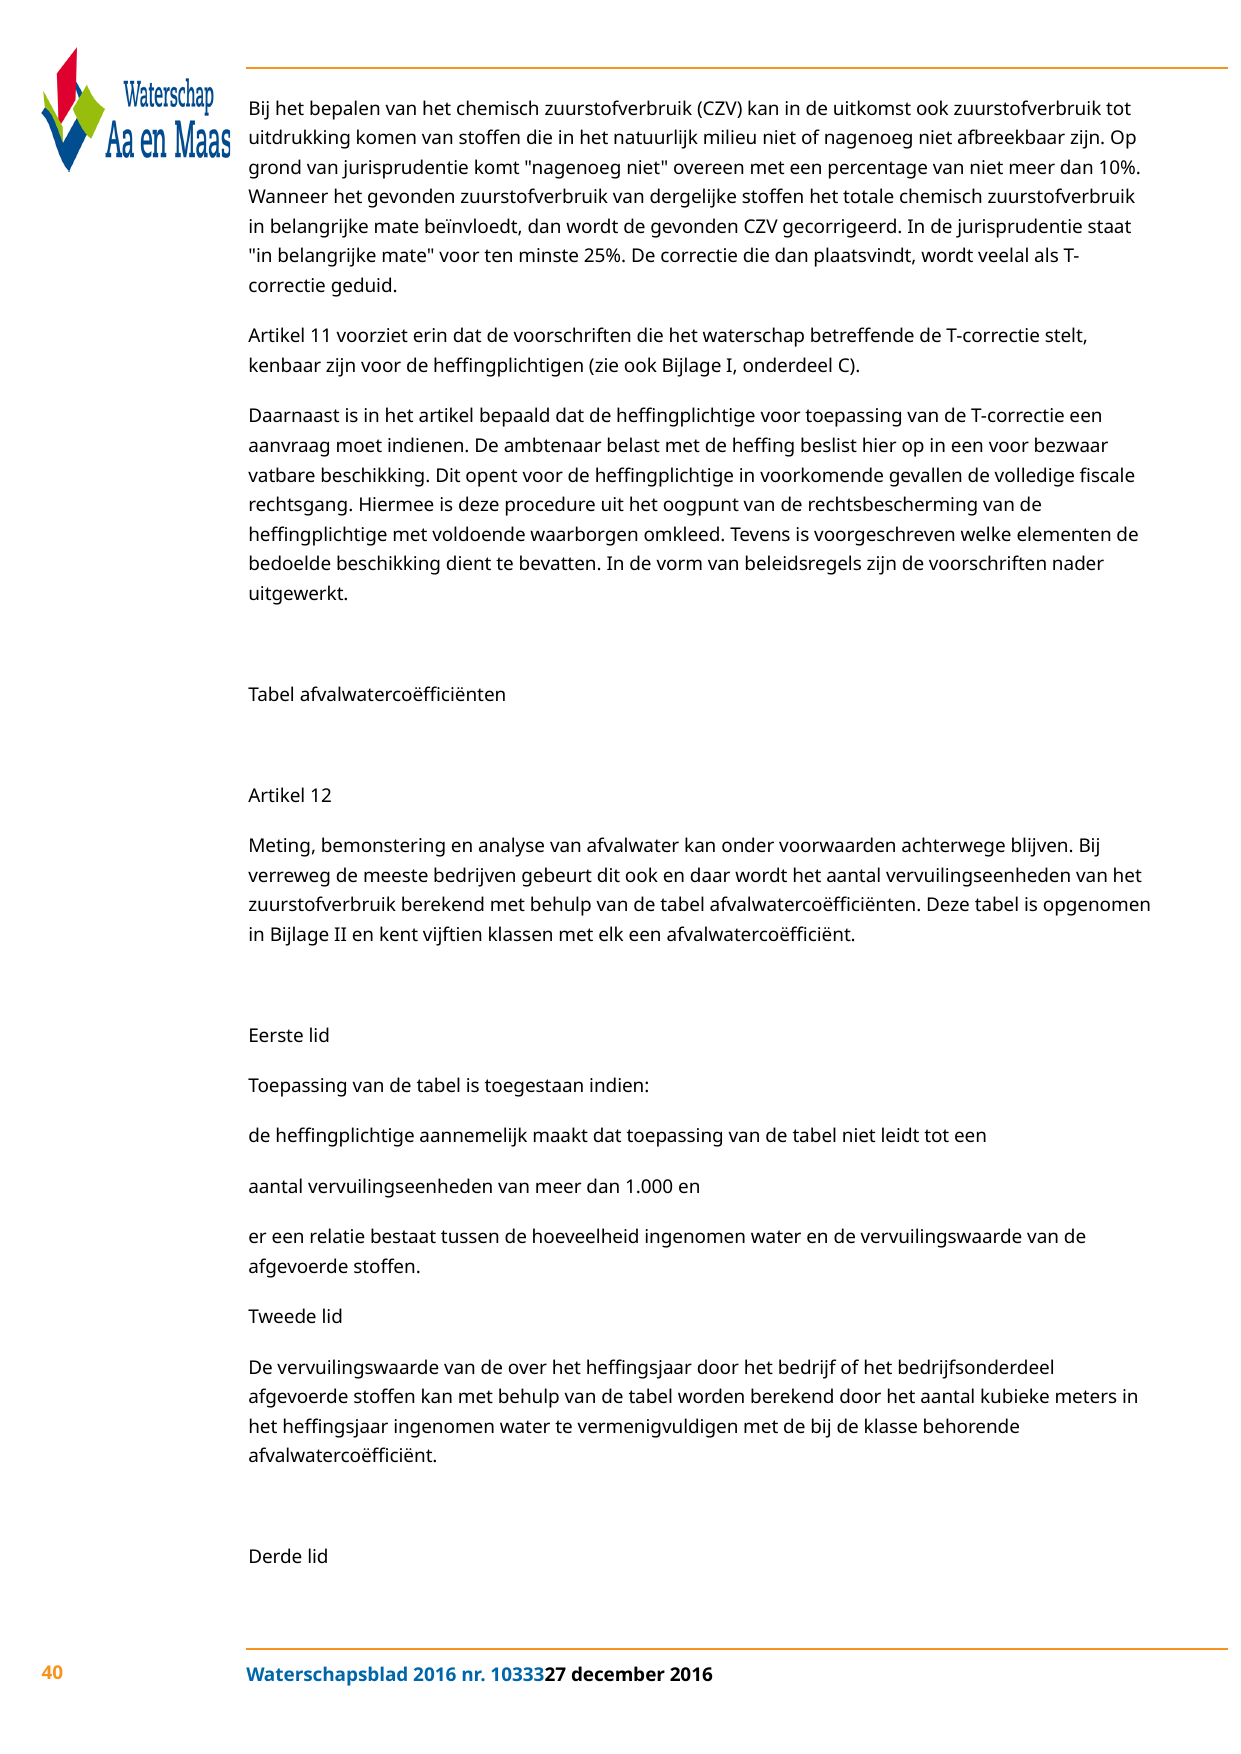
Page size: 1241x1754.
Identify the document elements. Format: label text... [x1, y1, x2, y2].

text aantal vervuilingseenheden van meer dan 1.000 en [248, 1173, 1152, 1199]
text Bij het bepalen van het chemisch zuurstofverbruik (CZV) kan in de uitkomst ook zuurstofverbruik tot uitdrukking komen van stoffen die in het natuurlijk milieu niet of nagenoeg niet afbreekbaar zijn. Op grond van jurisprudentie komt "nagenoeg niet" overeen met een percentage van niet meer dan 10%. Wanneer het gevonden zuurstofverbruik van dergelijke stoffen het totale chemisch zuurstofverbruik in belangrijke mate beïnvloedt, dan wordt de gevonden CZV gecorrigeerd. In de jurisprudentie staat "in belangrijke mate" voor ten minste 25%. De correctie die dan plaatsvindt, wordt veelal als T-correctie geduid. [248, 95, 1152, 298]
text Toepassing van de tabel is toegestaan indien: [248, 1072, 1152, 1098]
text Daarnaast is in het artikel bepaald dat de heffingplichtige voor toepassing van de T-correctie een aanvraag moet indienen. De ambtenaar belast met de heffing beslist hier op in een voor bezwaar vatbare beschikking. Dit opent voor de heffingplichtige in voorkomende gevallen de volledige fiscale rechtsgang. Hiermee is deze procedure uit het oogpunt van de rechtsbescherming van de heffingplichtige met voldoende waarborgen omkleed. Tevens is voorgeschreven welke elementen de bedoelde beschikking dient te bevatten. In de vorm van beleidsregels zijn de voorschriften nader uitgewerkt. [248, 403, 1152, 606]
text Meting, bemonstering en analyse van afvalwater kan onder voorwaarden achterwege blijven. Bij verreweg de meeste bedrijven gebeurt dit ook en daar wordt het aantal vervuilingseenheden van het zuurstofverbruik berekend met behulp van de tabel afvalwatercoëfficiënten. Deze tabel is opgenomen in Bijlage II en kent vijftien klassen met elk een afvalwatercoëfficiënt. [248, 832, 1152, 947]
text er een relatie bestaat tussen de hoeveelheid ingenomen water en de vervuilingswaarde van de afgevoerde stoffen. [248, 1223, 1152, 1279]
text Artikel 12 [248, 782, 1152, 808]
picture [41, 47, 231, 172]
text De vervuilingswaarde van de over het heffingsjaar door het bedrijf of het bedrijfsonderdeel afgevoerde stoffen kan met behulp van de tabel worden berekend door het aantal kubieke meters in het heffingsjaar ingenomen water te vermenigvuldigen met de bij de klasse behorende afvalwatercoëfficiënt. [248, 1354, 1152, 1468]
text Eerste lid [248, 1022, 1152, 1048]
text Derde lid [248, 1543, 1152, 1569]
text Tweede lid [248, 1303, 1152, 1329]
text de heffingplichtige aannemelijk maakt dat toepassing van de tabel niet leidt tot een [248, 1123, 1152, 1148]
text Artikel 11 voorziet erin dat de voorschriften die het waterschap betreffende de T-correctie stelt, kenbaar zijn voor de heffingplichtigen (zie ook Bijlage I, onderdeel C). [248, 323, 1152, 378]
text Tabel afvalwatercoëfficiënten [248, 681, 1152, 707]
